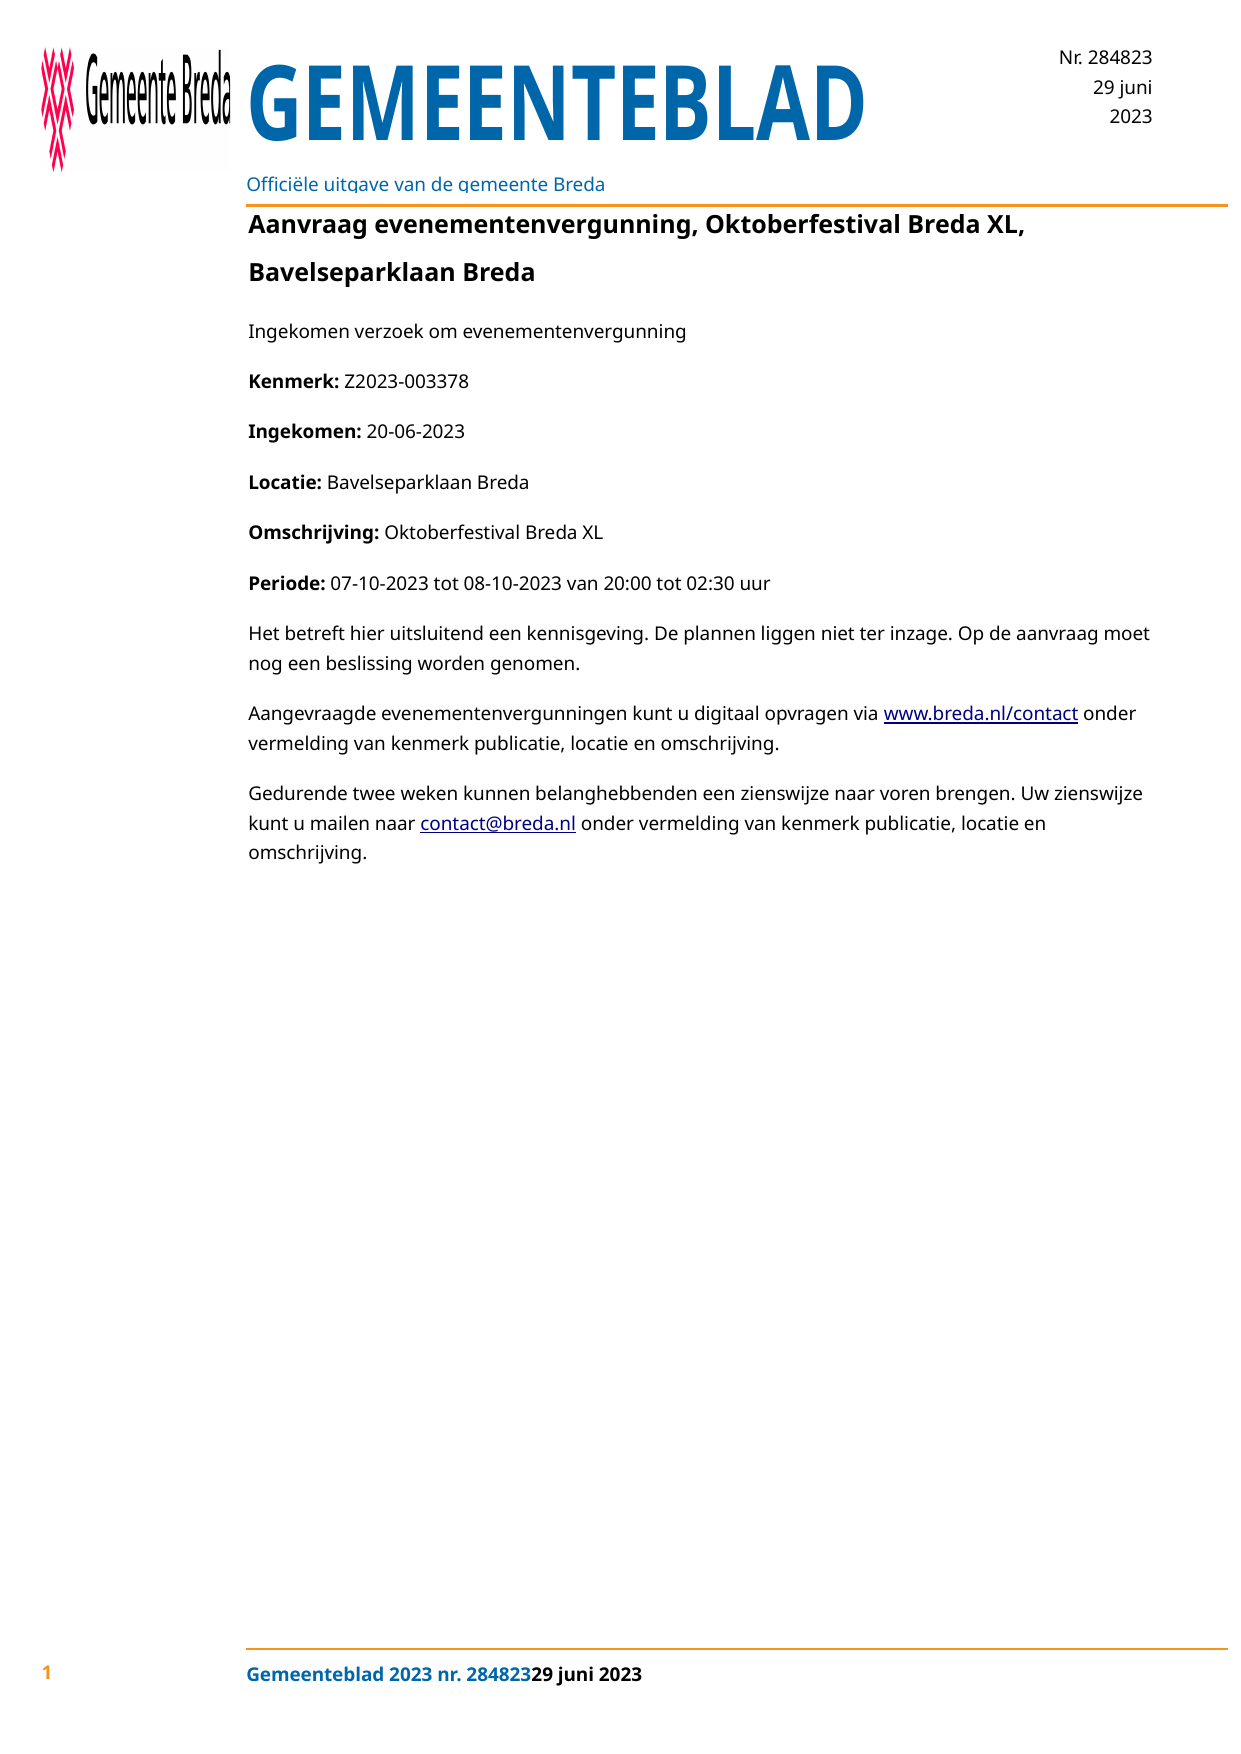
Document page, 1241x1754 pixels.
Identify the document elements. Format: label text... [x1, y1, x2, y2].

text Aanvraag evenementenvergunning, Oktoberfestival Breda XL, Bavelseparklaan Breda [248, 207, 1152, 288]
text Gedurende twee weken kunnen belanghebbenden een zienswijze naar voren brengen. Uw zienswijze kunt u mailen naar contact@breda.nl onder vermelding van kenmerk publicatie, locatie en omschrijving. [248, 780, 1152, 865]
text Ingekomen verzoek om evenementenvergunning [248, 318, 1152, 344]
text Omschrijving: Oktoberfestival Breda XL [248, 519, 1152, 545]
picture [41, 47, 231, 172]
text Kenmerk: Z2023-003378 [248, 368, 1152, 394]
text Ingekomen: 20-06-2023 [248, 419, 1152, 444]
text Locatie: Bavelseparklaan Breda [248, 469, 1152, 495]
text Periode: 07-10-2023 tot 08-10-2023 van 20:00 tot 02:30 uur [248, 570, 1152, 596]
text Aangevraagde evenementenvergunningen kunt u digitaal opvragen via www.breda.nl/contact onder vermelding van kenmerk publicatie, locatie en omschrijving. [248, 700, 1152, 756]
text Het betreft hier uitsluitend een kennisgeving. De plannen liggen niet ter inzage. Op de aanvraag moet nog een beslissing worden genomen. [248, 620, 1152, 676]
